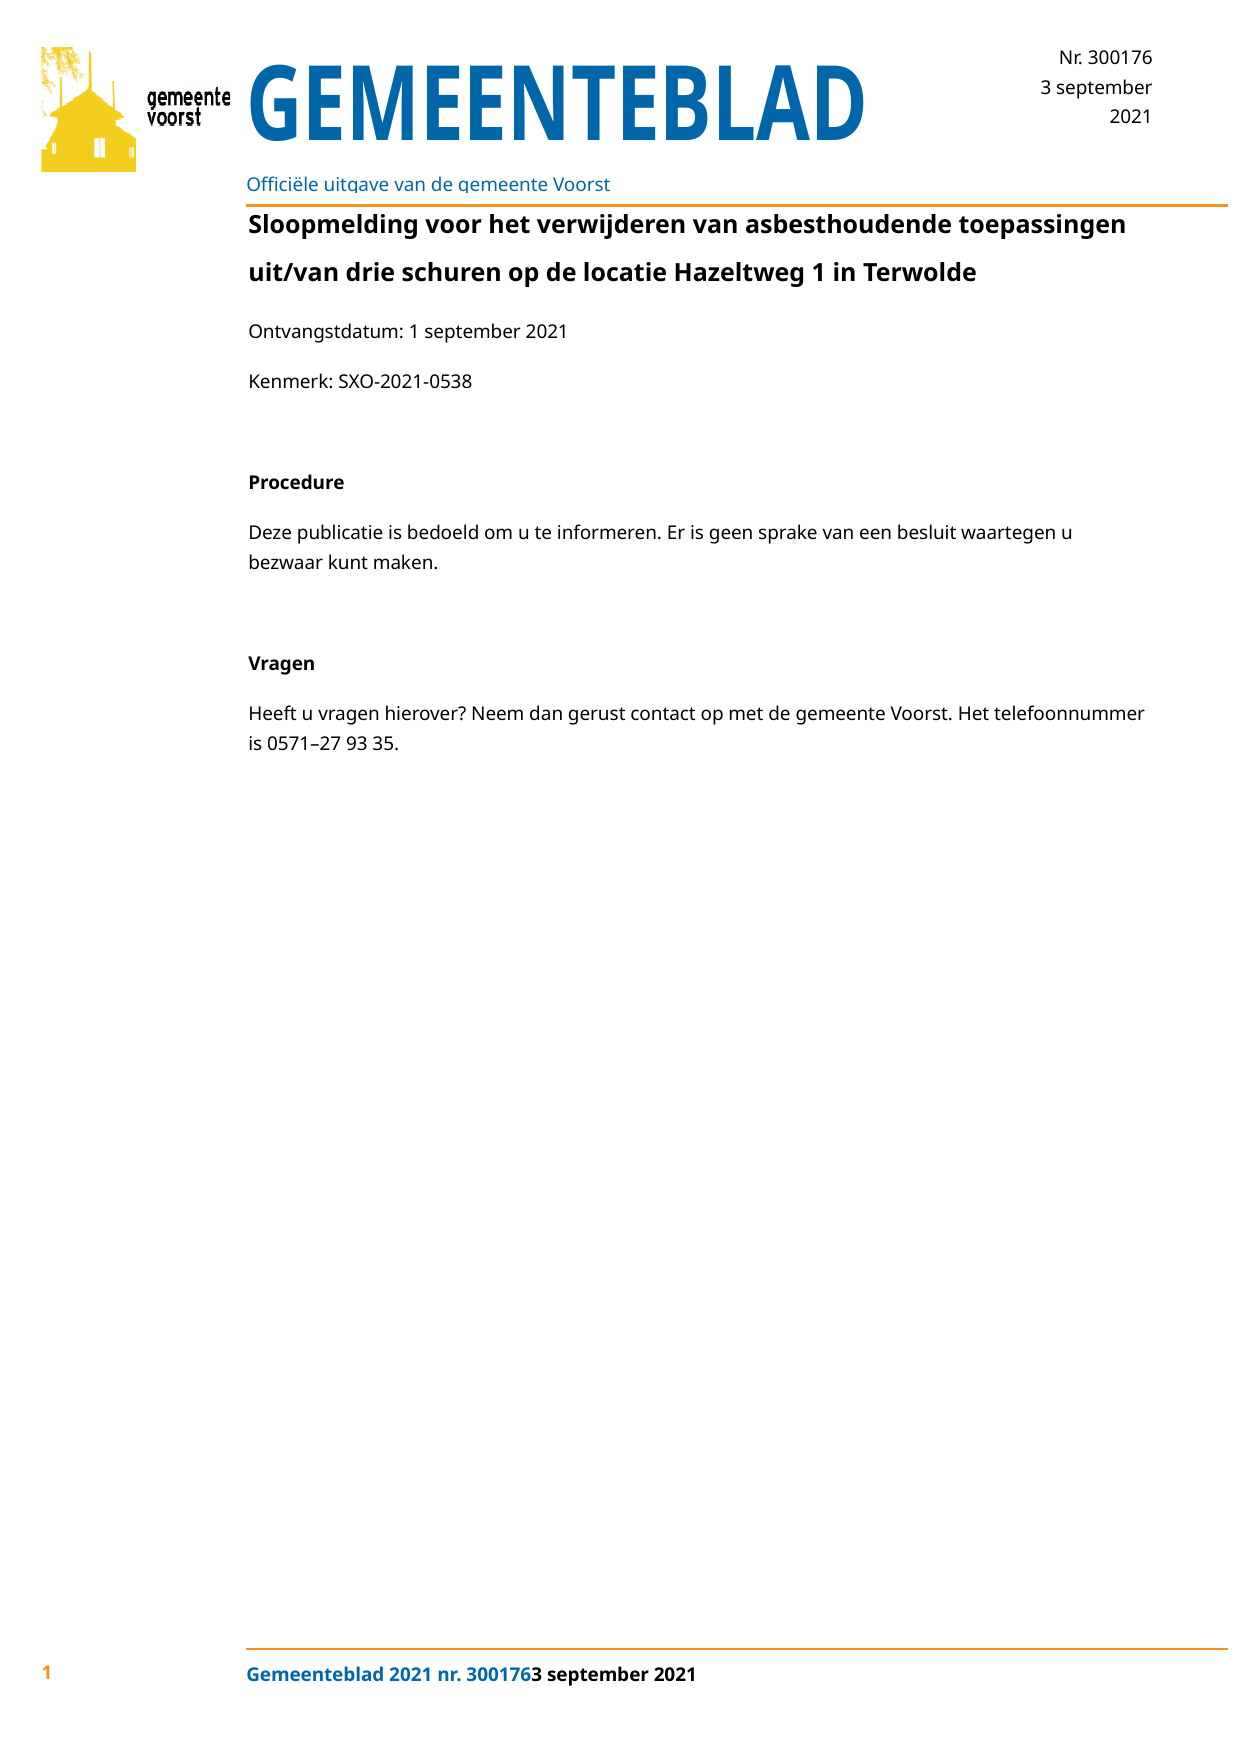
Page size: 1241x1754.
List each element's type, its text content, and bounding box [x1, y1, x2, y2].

text Procedure [248, 469, 1152, 495]
text Ontvangstdatum: 1 september 2021 [248, 318, 1152, 344]
text Sloopmelding voor het verwijderen van asbesthoudende toepassingen uit/van drie schuren op de locatie Hazeltweg 1 in Terwolde [248, 207, 1152, 288]
text Vragen [248, 650, 1152, 676]
text Heeft u vragen hierover? Neem dan gerust contact op met de gemeente Voorst. Het telefoonnummer is 0571–27 93 35. [248, 700, 1152, 756]
text Deze publicatie is bedoeld om u te informeren. Er is geen sprake van een besluit waartegen u bezwaar kunt maken. [248, 519, 1152, 575]
text Kenmerk: SXO-2021-0538 [248, 368, 1152, 394]
picture [41, 47, 231, 172]
